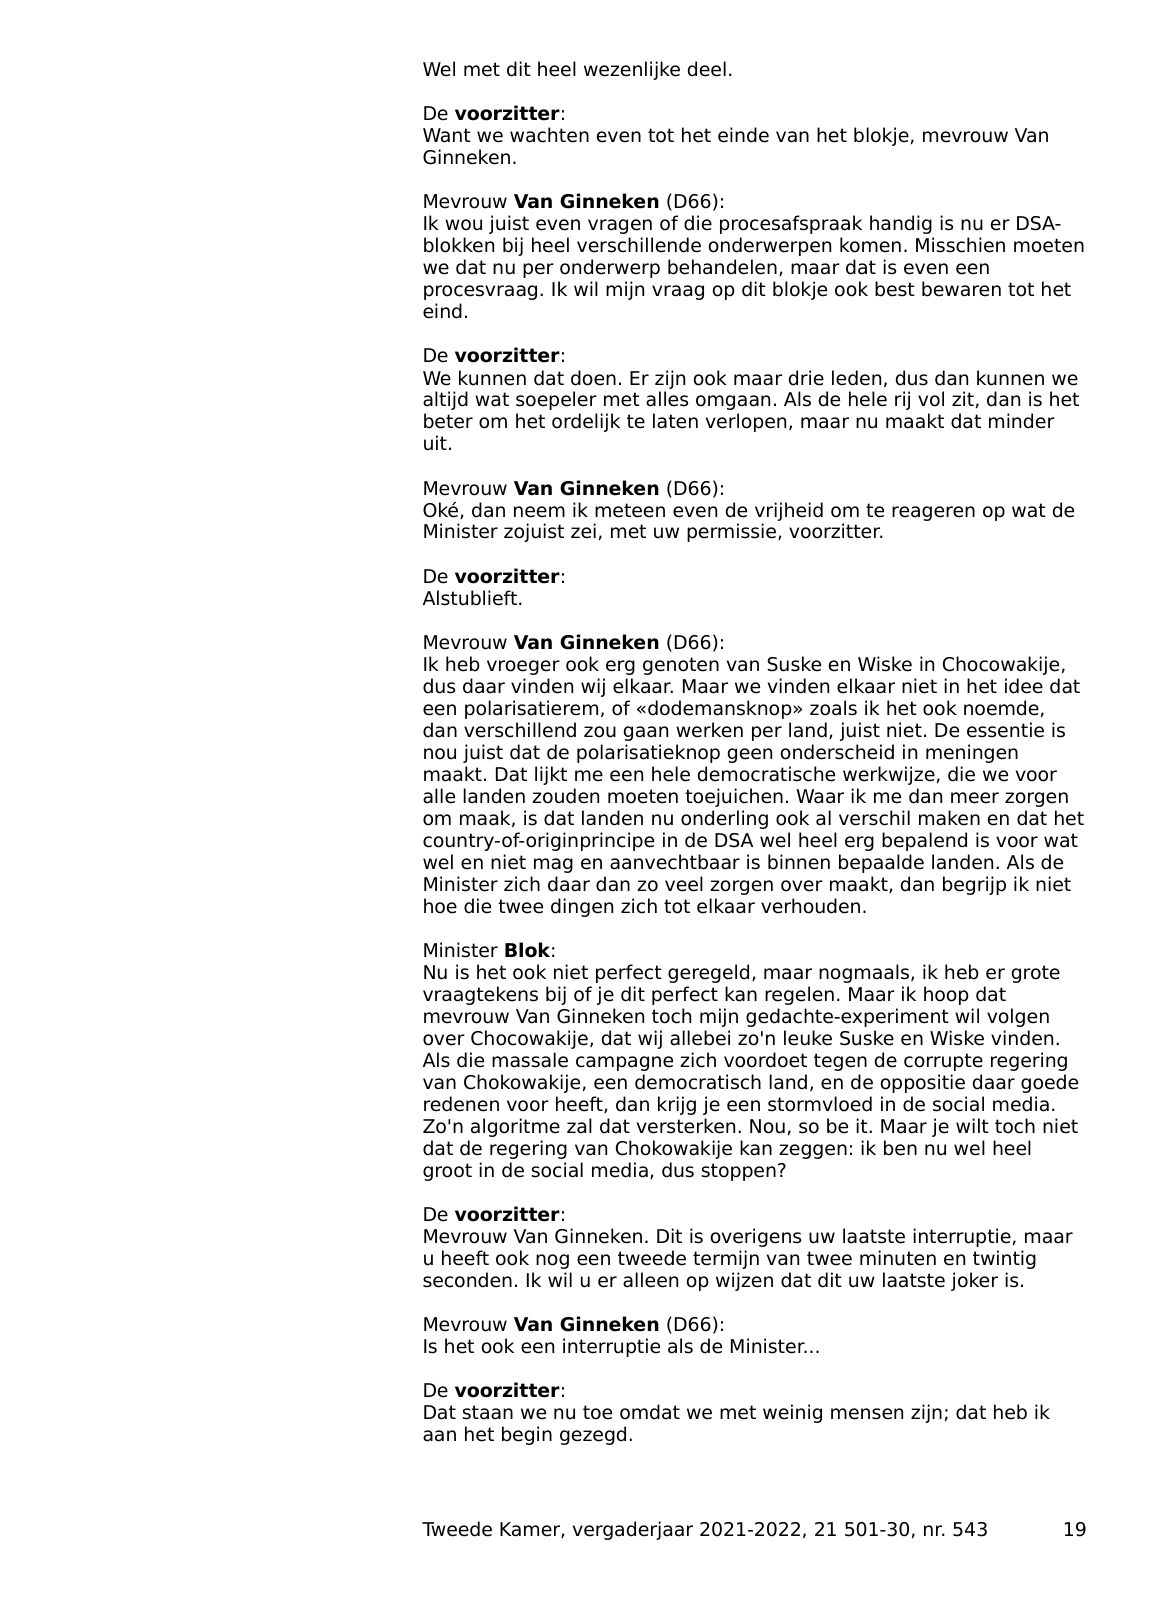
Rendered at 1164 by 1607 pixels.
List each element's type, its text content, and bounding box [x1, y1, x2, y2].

text Mevrouw Van Ginneken. Dit is overigens uw laatste interruptie, maar u heeft ook nog een tweede termijn van twee minuten en twintig seconden. Ik wil u er alleen op wijzen dat dit uw laatste joker is. [422, 1226, 1087, 1292]
text Alstublieft. [422, 588, 1087, 609]
text Is het ook een interruptie als de Minister... [422, 1336, 1087, 1358]
text De voorzitter: [422, 1380, 1087, 1402]
text Mevrouw Van Ginneken (D66): [422, 1314, 1087, 1336]
text Mevrouw Van Ginneken (D66): [422, 191, 1087, 213]
text Want we wachten even tot het einde van het blokje, mevrouw Van Ginneken. [422, 125, 1087, 169]
text Dat staan we nu toe omdat we met weinig mensen zijn; dat heb ik aan het begin gezegd. [422, 1402, 1087, 1446]
text Ik heb vroeger ook erg genoten van Suske en Wiske in Chocowakije, dus daar vinden wij elkaar. Maar we vinden elkaar niet in het idee dat een polarisatierem, of «dodemansknop» zoals ik het ook noemde, dan verschillend zou gaan werken per land, juist niet. De essentie is nou juist dat de polarisatieknop geen onderscheid in meningen maakt. Dat lijkt me een hele democratische werkwijze, die we voor alle landen zouden moeten toejuichen. Waar ik me dan meer zorgen om maak, is dat landen nu onderling ook al verschil maken en dat het country-of-originprincipe in de DSA wel heel erg bepalend is voor wat wel en niet mag en aanvechtbaar is binnen bepaalde landen. Als de Minister zich daar dan zo veel zorgen over maakt, dan begrijp ik niet hoe die twee dingen zich tot elkaar verhouden. [422, 654, 1087, 917]
text Minister Blok: [422, 940, 1087, 962]
text Nu is het ook niet perfect geregeld, maar nogmaals, ik heb er grote vraagtekens bij of je dit perfect kan regelen. Maar ik hoop dat mevrouw Van Ginneken toch mijn gedachte-experiment wil volgen over Chocowakije, dat wij allebei zo'n leuke Suske en Wiske vinden. Als die massale campagne zich voordoet tegen de corrupte regering van Chokowakije, een democratisch land, en de oppositie daar goede redenen voor heeft, dan krijg je een stormvloed in de social media. Zo'n algoritme zal dat versterken. Nou, so be it. Maar je wilt toch niet dat de regering van Chokowakije kan zeggen: ik ben nu wel heel groot in de social media, dus stoppen? [422, 962, 1087, 1181]
text Mevrouw Van Ginneken (D66): [422, 632, 1087, 654]
text De voorzitter: [422, 345, 1087, 367]
text Mevrouw Van Ginneken (D66): [422, 477, 1087, 499]
text Ik wou juist even vragen of die procesafspraak handig is nu er DSA-blokken bij heel verschillende onderwerpen komen. Misschien moeten we dat nu per onderwerp behandelen, maar dat is even een procesvraag. Ik wil mijn vraag op dit blokje ook best bewaren tot het eind. [422, 213, 1087, 323]
text De voorzitter: [422, 103, 1087, 125]
text De voorzitter: [422, 1204, 1087, 1226]
text Oké, dan neem ik meteen even de vrijheid om te reageren op wat de Minister zojuist zei, met uw permissie, voorzitter. [422, 499, 1087, 543]
text Wel met dit heel wezenlijke deel. [422, 59, 1087, 81]
text We kunnen dat doen. Er zijn ook maar drie leden, dus dan kunnen we altijd wat soepeler met alles omgaan. Als de hele rij vol zit, dan is het beter om het ordelijk te laten verlopen, maar nu maakt dat minder uit. [422, 367, 1087, 455]
text De voorzitter: [422, 566, 1087, 588]
